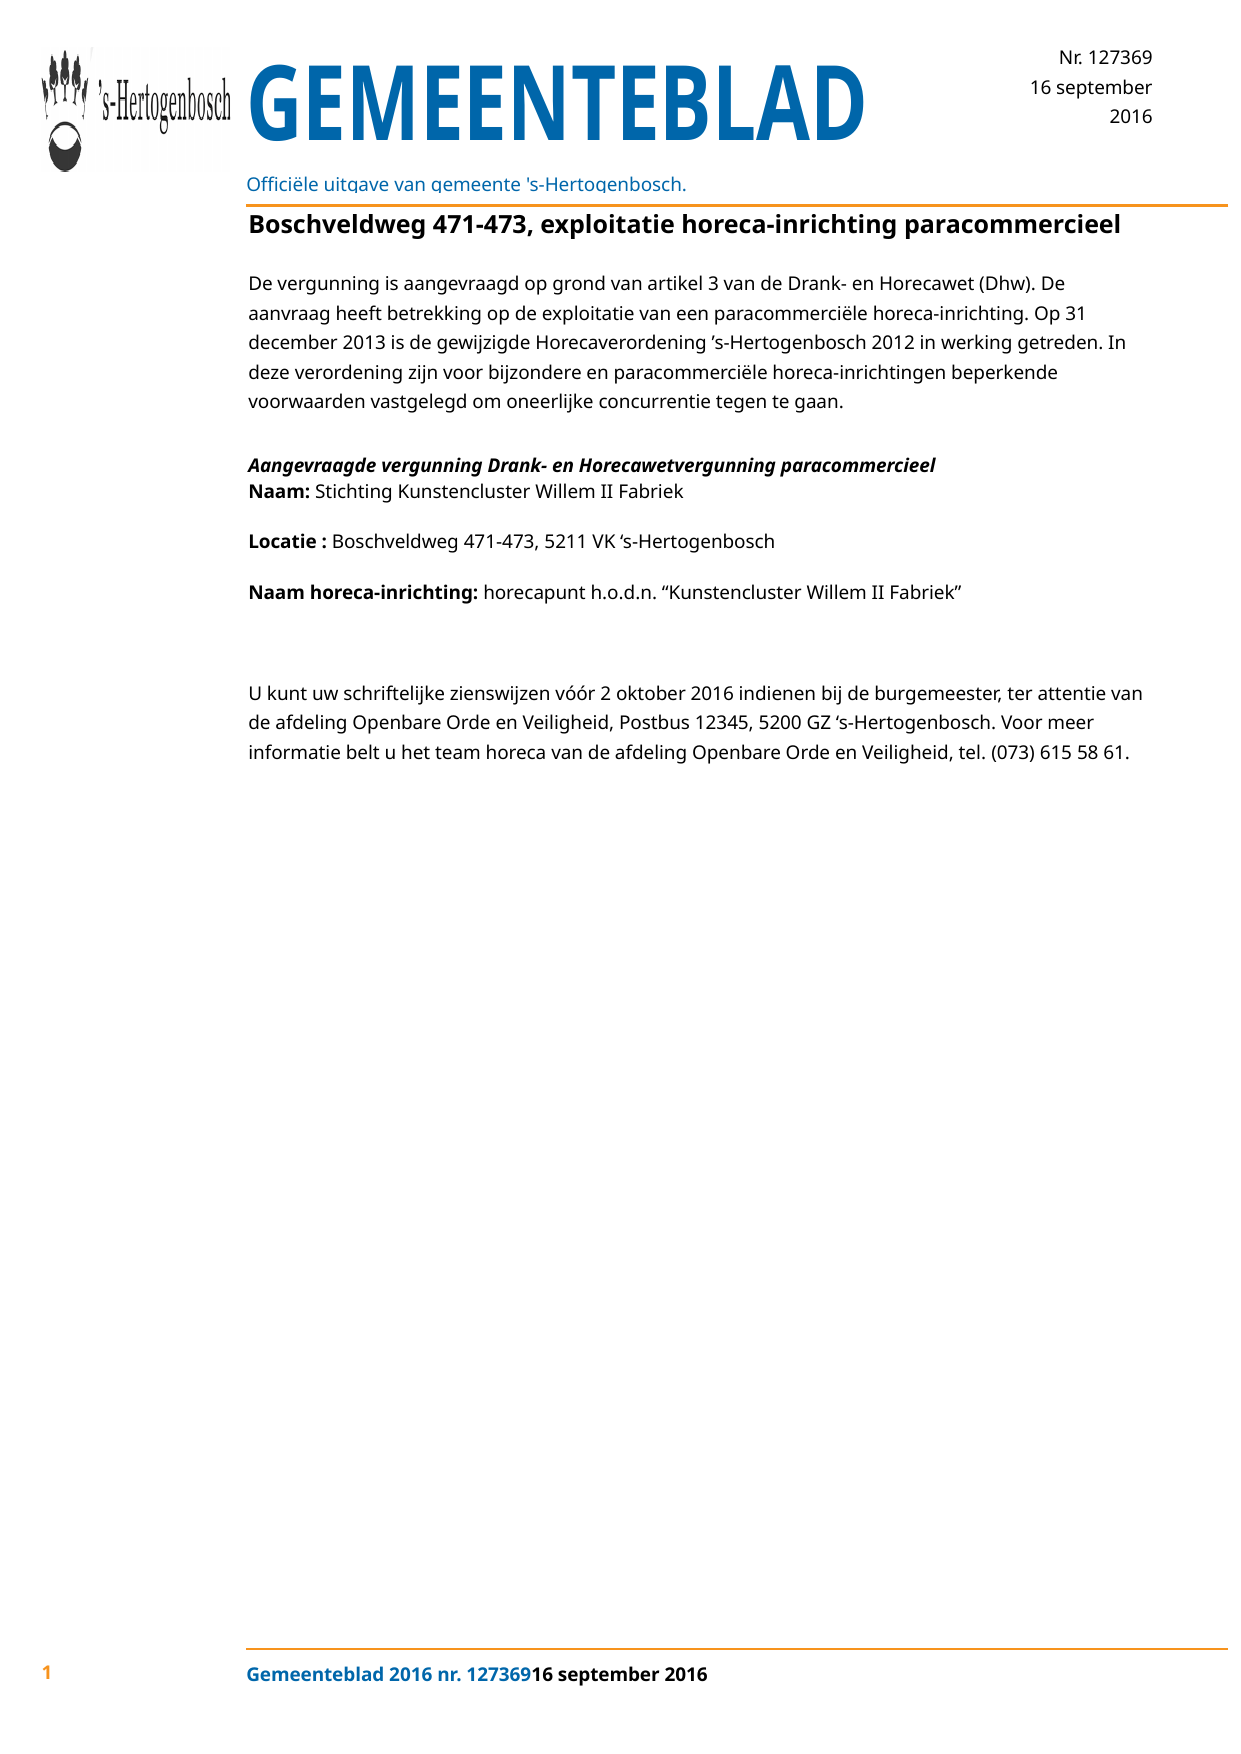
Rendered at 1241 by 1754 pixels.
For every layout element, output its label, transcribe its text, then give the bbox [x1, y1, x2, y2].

text De vergunning is aangevraagd op grond van artikel 3 van de Drank- en Horecawet (Dhw). De aanvraag heeft betrekking op de exploitatie van een paracommerciële horeca-inrichting. Op 31 december 2013 is de gewijzigde Horecaverordening ’s-Hertogenbosch 2012 in werking getreden. In deze verordening zijn voor bijzondere en paracommerciële horeca-inrichtingen beperkende voorwaarden vastgelegd om oneerlijke concurrentie tegen te gaan. [248, 270, 1152, 414]
text U kunt uw schriftelijke zienswijzen vóór 2 oktober 2016 indienen bij de burgemeester, ter attentie van de afdeling Openbare Orde en Veiligheid, Postbus 12345, 5200 GZ ‘s-Hertogenbosch. Voor meer informatie belt u het team horeca van de afdeling Openbare Orde en Veiligheid, tel. (073) 615 58 61. [248, 680, 1152, 765]
text Naam: Stichting Kunstencluster Willem II Fabriek [248, 478, 1152, 504]
text Naam horeca-inrichting: horecapunt h.o.d.n. “Kunstencluster Willem II Fabriek” [248, 579, 1152, 605]
text Aangevraagde vergunning Drank- en Horecawetvergunning paracommercieel [248, 453, 1152, 478]
text Locatie : Boschveldweg 471-473, 5211 VK ‘s-Hertogenbosch [248, 529, 1152, 554]
text Boschveldweg 471-473, exploitatie horeca-inrichting paracommercieel [248, 207, 1152, 241]
picture [41, 47, 231, 172]
